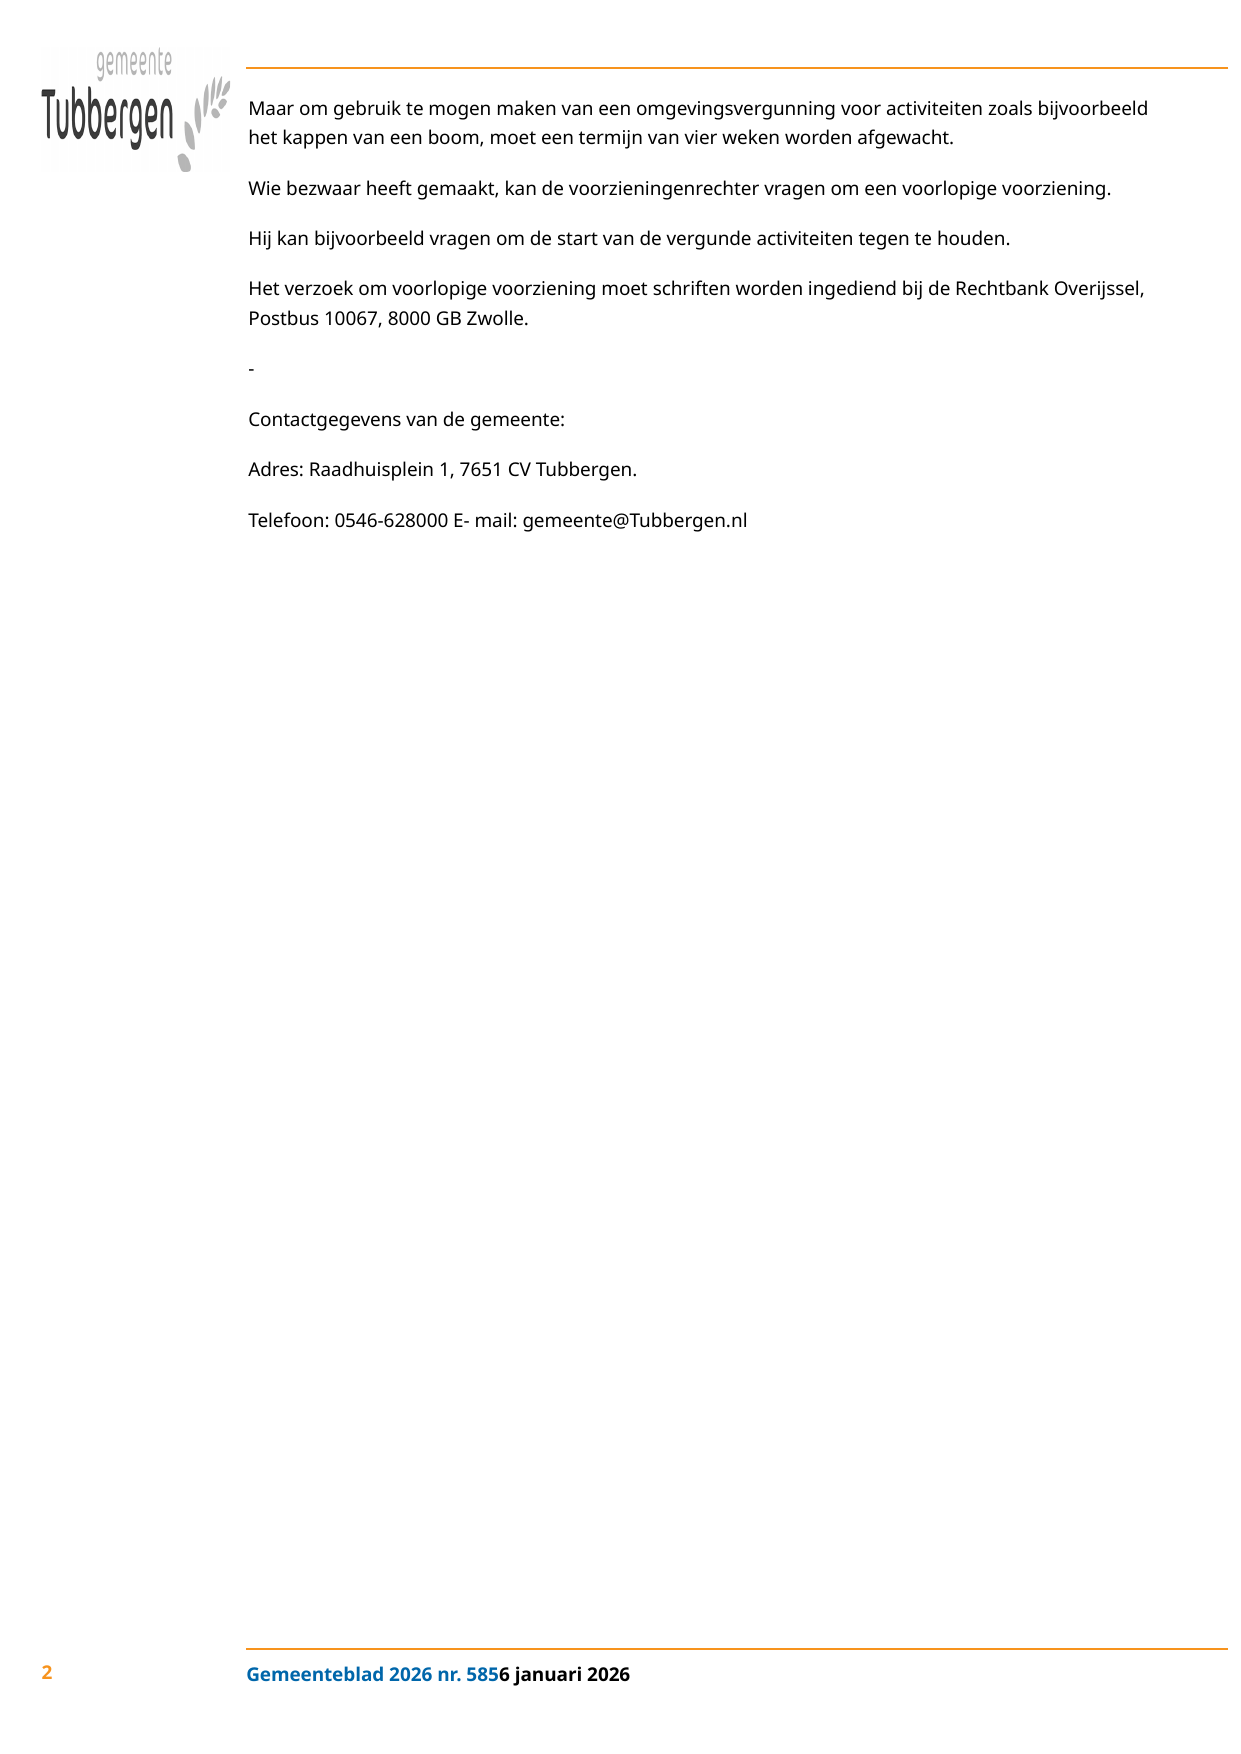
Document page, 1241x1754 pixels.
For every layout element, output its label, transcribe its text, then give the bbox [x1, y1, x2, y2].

text Maar om gebruik te mogen maken van een omgevingsvergunning voor activiteiten zoals bijvoorbeeld het kappen van een boom, moet een termijn van vier weken worden afgewacht. [248, 95, 1152, 150]
text Contactgegevens van de gemeente: [248, 406, 1152, 432]
text Het verzoek om voorlopige voorziening moet schriften worden ingediend bij de Rechtbank Overijssel, Postbus 10067, 8000 GB Zwolle. [248, 276, 1152, 331]
text Telefoon: 0546-628000 E- mail: gemeente@Tubbergen.nl [248, 507, 1152, 533]
text Adres: Raadhuisplein 1, 7651 CV Tubbergen. [248, 456, 1152, 482]
picture [41, 47, 231, 172]
text Hij kan bijvoorbeeld vragen om de start van de vergunde activiteiten tegen te houden. [248, 225, 1152, 251]
text Wie bezwaar heeft gemaakt, kan de voorzieningenrechter vragen om een voorlopige voorziening. [248, 175, 1152, 201]
text - [248, 356, 1152, 381]
